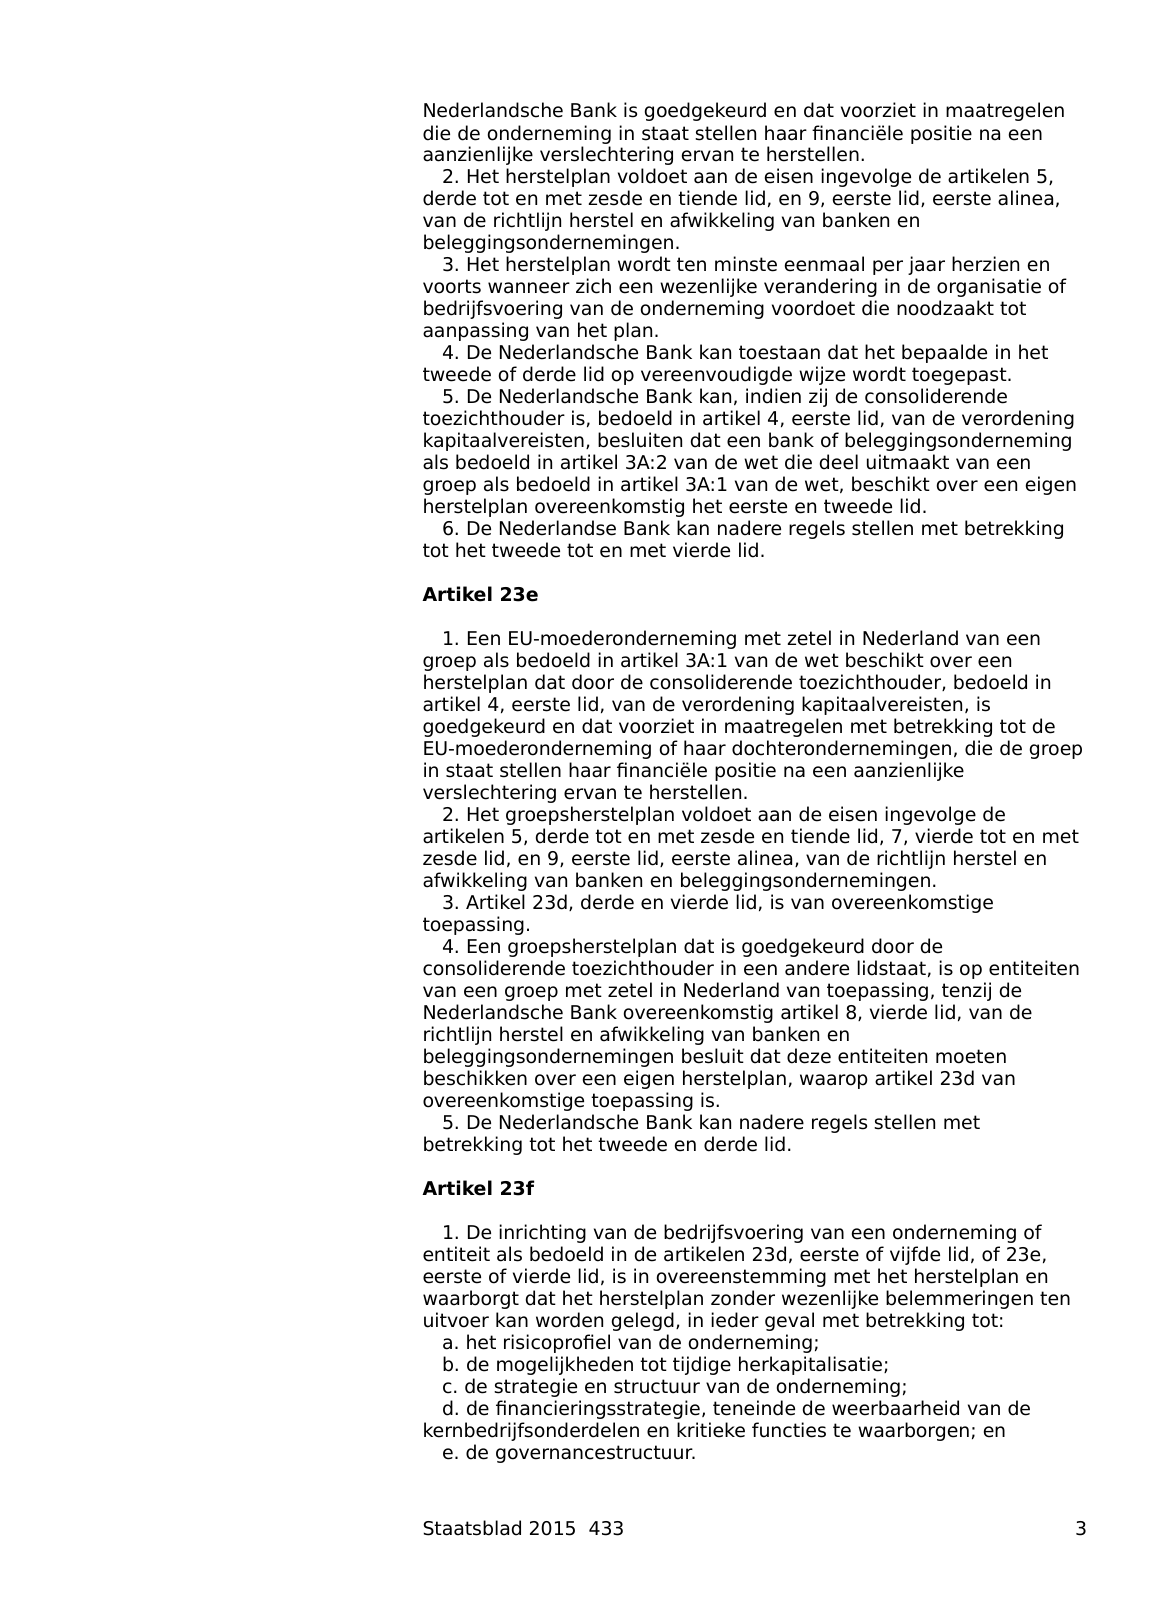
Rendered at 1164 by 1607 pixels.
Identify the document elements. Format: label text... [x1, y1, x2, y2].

text 1. Een EU-moederonderneming met zetel in Nederland van een groep als bedoeld in artikel 3A:1 van de wet beschikt over een herstelplan dat door de consoliderende toezichthouder, bedoeld in artikel 4, eerste lid, van de verordening kapitaalvereisten, is goedgekeurd en dat voorziet in maatregelen met betrekking tot de EU-moederonderneming of haar dochterondernemingen, die de groep in staat stellen haar financiële positie na een aanzienlijke verslechtering ervan te herstellen. [422, 628, 1087, 804]
text c. de strategie en structuur van de onderneming; [422, 1376, 1087, 1398]
text 4. De Nederlandsche Bank kan toestaan dat het bepaalde in het tweede of derde lid op vereenvoudigde wijze wordt toegepast. [422, 342, 1087, 386]
text Nederlandsche Bank is goedgekeurd en dat voorziet in maatregelen die de onderneming in staat stellen haar financiële positie na een aanzienlijke verslechtering ervan te herstellen. [422, 100, 1087, 166]
text 3. Het herstelplan wordt ten minste eenmaal per jaar herzien en voorts wanneer zich een wezenlijke verandering in de organisatie of bedrijfsvoering van de onderneming voordoet die noodzaakt tot aanpassing van het plan. [422, 254, 1087, 342]
subtitle Artikel 23f [422, 1178, 1087, 1200]
subtitle Artikel 23e [422, 584, 1087, 606]
text a. het risicoprofiel van de onderneming; [422, 1332, 1087, 1354]
text 6. De Nederlandse Bank kan nadere regels stellen met betrekking tot het tweede tot en met vierde lid. [422, 518, 1087, 562]
text 4. Een groepsherstelplan dat is goedgekeurd door de consoliderende toezichthouder in een andere lidstaat, is op entiteiten van een groep met zetel in Nederland van toepassing, tenzij de Nederlandsche Bank overeenkomstig artikel 8, vierde lid, van de richtlijn herstel en afwikkeling van banken en beleggingsondernemingen besluit dat deze entiteiten moeten beschikken over een eigen herstelplan, waarop artikel 23d van overeenkomstige toepassing is. [422, 936, 1087, 1112]
text 5. De Nederlandsche Bank kan, indien zij de consoliderende toezichthouder is, bedoeld in artikel 4, eerste lid, van de verordening kapitaalvereisten, besluiten dat een bank of beleggingsonderneming als bedoeld in artikel 3A:2 van de wet die deel uitmaakt van een groep als bedoeld in artikel 3A:1 van de wet, beschikt over een eigen herstelplan overeenkomstig het eerste en tweede lid. [422, 386, 1087, 518]
text 5. De Nederlandsche Bank kan nadere regels stellen met betrekking tot het tweede en derde lid. [422, 1112, 1087, 1156]
text d. de financieringsstrategie, teneinde de weerbaarheid van de kernbedrijfsonderdelen en kritieke functies te waarborgen; en [422, 1398, 1087, 1442]
text 2. Het groepsherstelplan voldoet aan de eisen ingevolge de artikelen 5, derde tot en met zesde en tiende lid, 7, vierde tot en met zesde lid, en 9, eerste lid, eerste alinea, van de richtlijn herstel en afwikkeling van banken en beleggingsondernemingen. [422, 804, 1087, 892]
text e. de governancestructuur. [422, 1442, 1087, 1464]
text 2. Het herstelplan voldoet aan de eisen ingevolge de artikelen 5, derde tot en met zesde en tiende lid, en 9, eerste lid, eerste alinea, van de richtlijn herstel en afwikkeling van banken en beleggingsondernemingen. [422, 166, 1087, 254]
text 3. Artikel 23d, derde en vierde lid, is van overeenkomstige toepassing. [422, 892, 1087, 936]
text 1. De inrichting van de bedrijfsvoering van een onderneming of entiteit als bedoeld in de artikelen 23d, eerste of vijfde lid, of 23e, eerste of vierde lid, is in overeenstemming met het herstelplan en waarborgt dat het herstelplan zonder wezenlijke belemmeringen ten uitvoer kan worden gelegd, in ieder geval met betrekking tot: [422, 1222, 1087, 1332]
text b. de mogelijkheden tot tijdige herkapitalisatie; [422, 1354, 1087, 1376]
